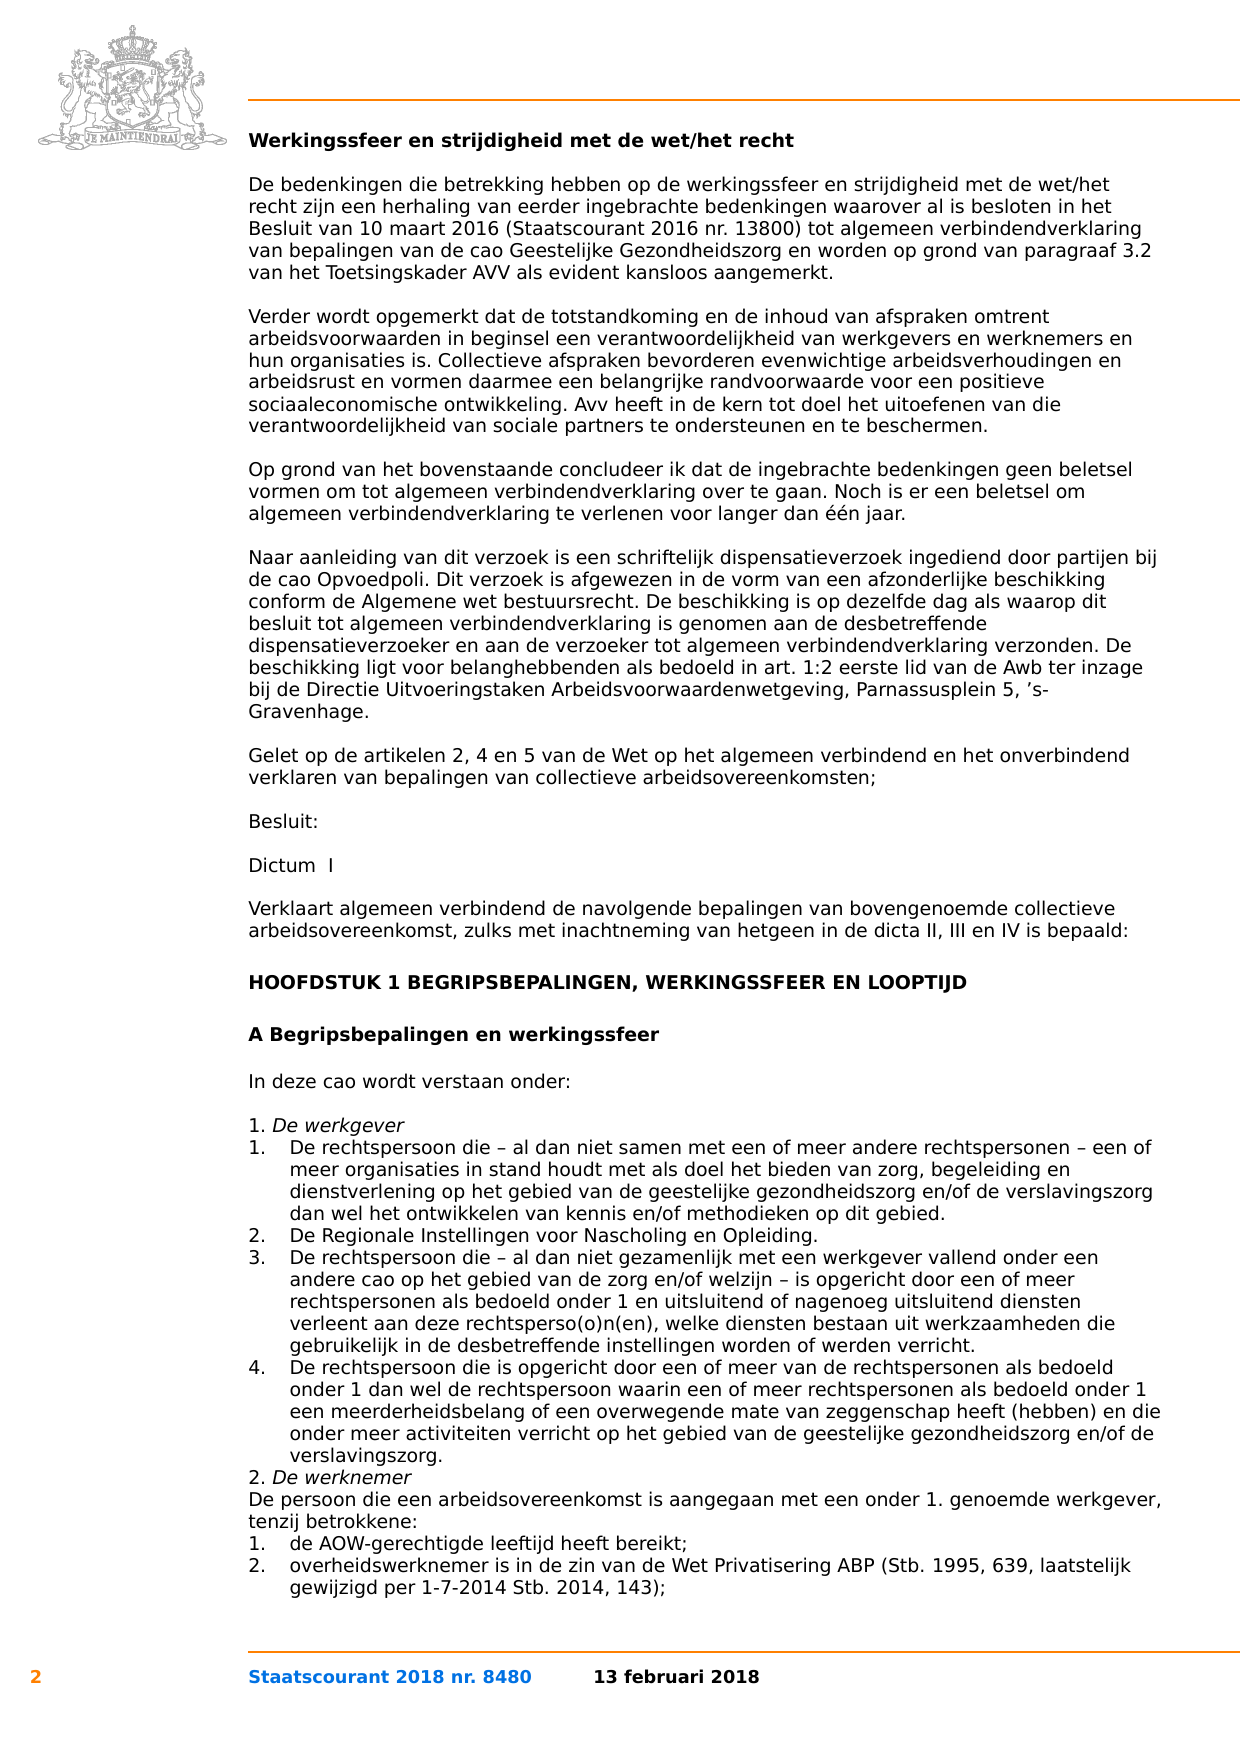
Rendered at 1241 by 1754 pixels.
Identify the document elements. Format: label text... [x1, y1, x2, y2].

text 2. De Regionale Instellingen voor Nascholing en Opleiding. [248, 1225, 1163, 1247]
text Op grond van het bovenstaande concludeer ik dat de ingebrachte bedenkingen geen beletsel vormen om tot algemeen verbindendverklaring over te gaan. Noch is er een beletsel om algemeen verbindendverklaring te verlenen voor langer dan één jaar. [248, 459, 1163, 525]
text 2. De werknemer [248, 1467, 1163, 1489]
text Naar aanleiding van dit verzoek is een schriftelijk dispensatieverzoek ingediend door partijen bij de cao Opvoedpoli. Dit verzoek is afgewezen in de vorm van een afzonderlijke beschikking conform de Algemene wet bestuursrecht. De beschikking is op dezelfde dag als waarop dit besluit tot algemeen verbindendverklaring is genomen aan de desbetreffende dispensatieverzoeker en aan de verzoeker tot algemeen verbindendverklaring verzonden. De beschikking ligt voor belanghebbenden als bedoeld in art. 1:2 eerste lid van de Awb ter inzage bij de Directie Uitvoeringstaken Arbeidsvoorwaardenwetgeving, Parnassusplein 5, ’s-Gravenhage. [248, 547, 1163, 723]
text 1. de AOW-gerechtigde leeftijd heeft bereikt; [248, 1533, 1163, 1555]
text 2. overheidswerknemer is in de zin van de Wet Privatisering ABP (Stb. 1995, 639, laatstelijk gewijzigd per 1-7-2014 Stb. 2014, 143); [248, 1555, 1163, 1599]
subtitle A Begripsbepalingen en werkingssfeer [248, 1024, 1163, 1046]
text In deze cao wordt verstaan onder: [248, 1071, 1163, 1093]
text Verder wordt opgemerkt dat de totstandkoming en de inhoud van afspraken omtrent arbeidsvoorwaarden in beginsel een verantwoordelijkheid van werkgevers en werknemers en hun organisaties is. Collectieve afspraken bevorderen evenwichtige arbeidsverhoudingen en arbeidsrust en vormen daarmee een belangrijke randvoorwaarde voor een positieve sociaaleconomische ontwikkeling. Avv heeft in de kern tot doel het uitoefenen van die verantwoordelijkheid van sociale partners te ondersteunen en te beschermen. [248, 306, 1163, 437]
picture [38, 25, 227, 150]
text 4. De rechtspersoon die is opgericht door een of meer van de rechtspersonen als bedoeld onder 1 dan wel de rechtspersoon waarin een of meer rechtspersonen als bedoeld onder 1 een meerderheidsbelang of een overwegende mate van zeggenschap heeft (hebben) en die onder meer activiteiten verricht op het gebied van de geestelijke gezondheidszorg en/of de verslavingszorg. [248, 1357, 1163, 1467]
text Dictum I [248, 854, 1163, 876]
text 1. De rechtspersoon die – al dan niet samen met een of meer andere rechtspersonen – een of meer organisaties in stand houdt met als doel het bieden van zorg, begeleiding en dienstverlening op het gebied van de geestelijke gezondheidszorg en/of de verslavingszorg dan wel het ontwikkelen van kennis en/of methodieken op dit gebied. [248, 1137, 1163, 1225]
text De bedenkingen die betrekking hebben op de werkingssfeer en strijdigheid met de wet/het recht zijn een herhaling van eerder ingebrachte bedenkingen waarover al is besloten in het Besluit van 10 maart 2016 (Staatscourant 2016 nr. 13800) tot algemeen verbindendverklaring van bepalingen van de cao Geestelijke Gezondheidszorg en worden op grond van paragraaf 3.2 van het Toetsingskader AVV als evident kansloos aangemerkt. [248, 174, 1163, 284]
subtitle Werkingssfeer en strijdigheid met de wet/het recht [248, 130, 1163, 152]
text De persoon die een arbeidsovereenkomst is aangegaan met een onder 1. genoemde werkgever, tenzij betrokkene: [248, 1489, 1163, 1533]
subtitle HOOFDSTUK 1 BEGRIPSBEPALINGEN, WERKINGSSFEER EN LOOPTIJD [248, 972, 1163, 994]
text Verklaart algemeen verbindend de navolgende bepalingen van bovengenoemde collectieve arbeidsovereenkomst, zulks met inachtneming van hetgeen in de dicta II, III en IV is bepaald: [248, 898, 1163, 942]
text Besluit: [248, 811, 1163, 833]
text Gelet op de artikelen 2, 4 en 5 van de Wet op het algemeen verbindend en het onverbindend verklaren van bepalingen van collectieve arbeidsovereenkomsten; [248, 745, 1163, 789]
text 1. De werkgever [248, 1115, 1163, 1137]
text 3. De rechtspersoon die – al dan niet gezamenlijk met een werkgever vallend onder een andere cao op het gebied van de zorg en/of welzijn – is opgericht door een of meer rechtspersonen als bedoeld onder 1 en uitsluitend of nagenoeg uitsluitend diensten verleent aan deze rechtsperso(o)n(en), welke diensten bestaan uit werkzaamheden die gebruikelijk in de desbetreffende instellingen worden of werden verricht. [248, 1247, 1163, 1357]
